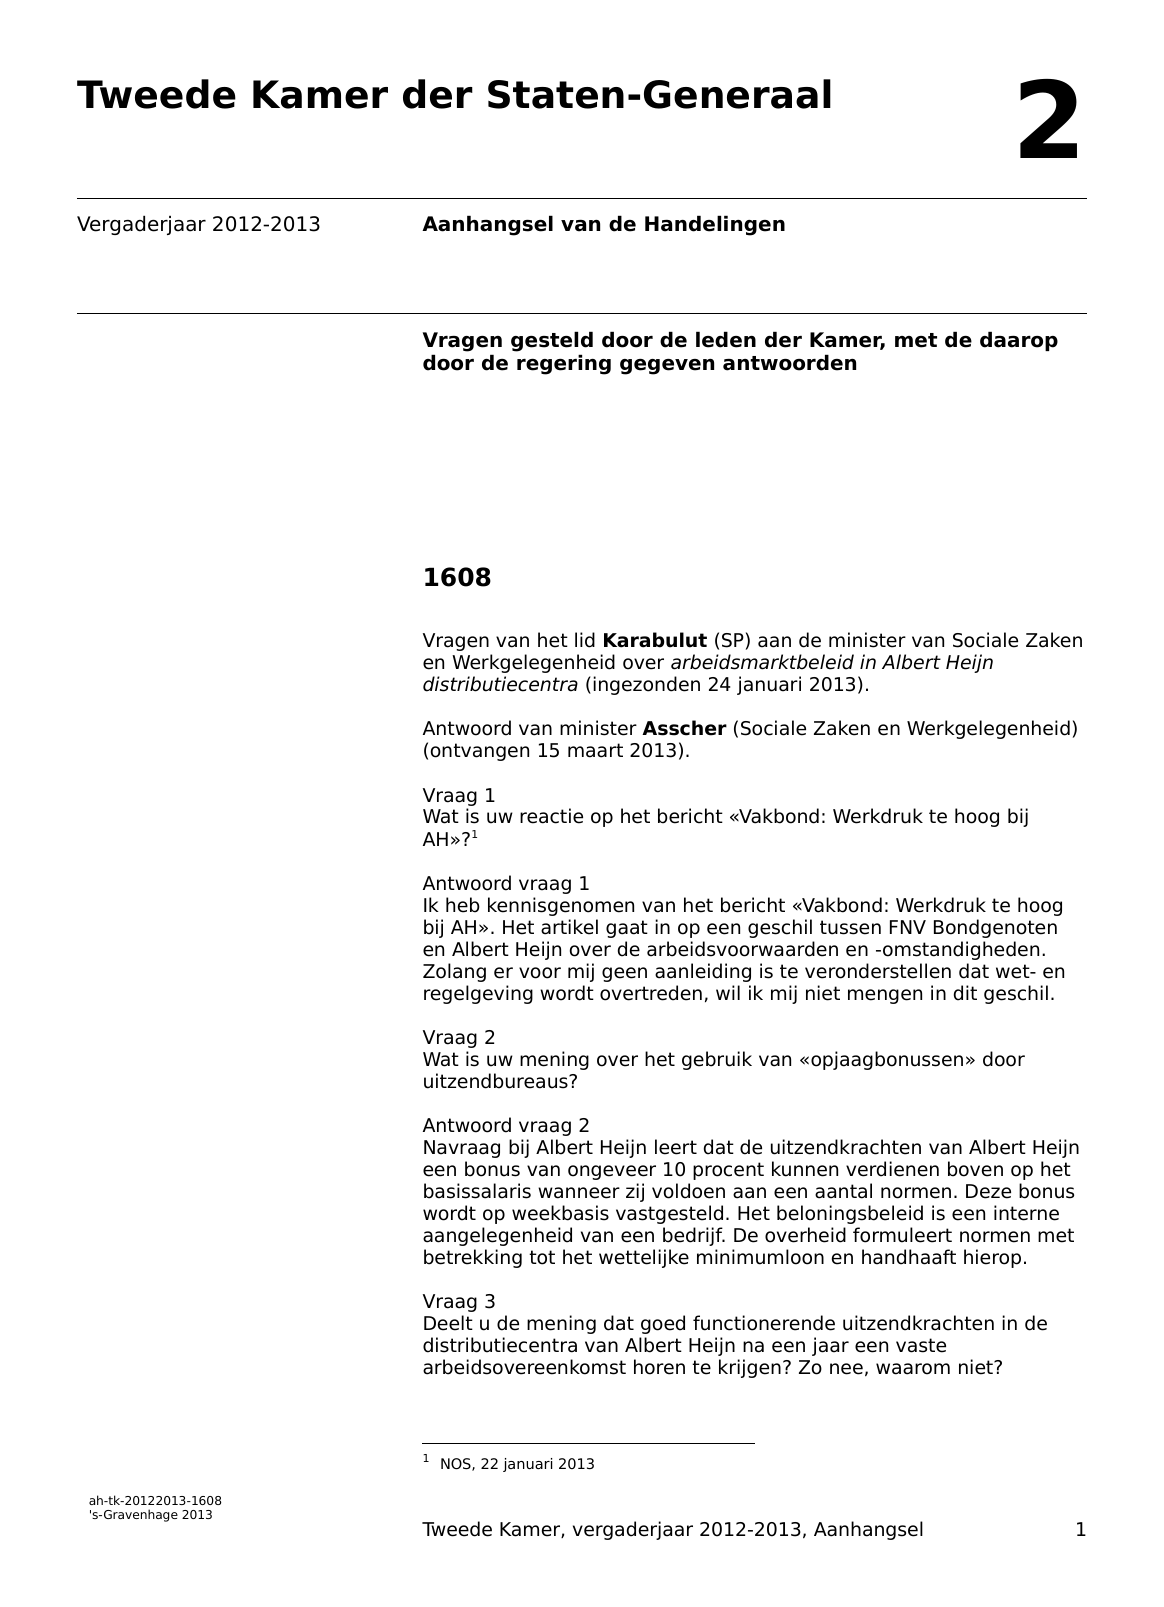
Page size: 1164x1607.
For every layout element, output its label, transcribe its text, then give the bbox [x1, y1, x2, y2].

text Navraag bij Albert Heijn leert dat de uitzendkrachten van Albert Heijn een bonus van ongeveer 10 procent kunnen verdienen boven op het basissalaris wanneer zij voldoen aan een aantal normen. Deze bonus wordt op weekbasis vastgesteld. Het beloningsbeleid is een interne aangelegenheid van een bedrijf. De overheid formuleert normen met betrekking tot het wettelijke minimumloon en handhaaft hierop. [422, 1137, 1087, 1269]
text ah-tk-20122013-1608 [88, 1494, 323, 1508]
table_cell Vergaderjaar 2012-2013 [77, 199, 422, 313]
table_cell Vragen gesteld door de leden der Kamer, met de daarop door de regering gegeven antwoorden [422, 314, 1087, 375]
text Wat is uw reactie op het bericht «Vakbond: Werkdruk te hoog bij AH»? [422, 806, 1087, 850]
text Antwoord vraag 2 [422, 1115, 1087, 1137]
table_cell [77, 314, 422, 375]
text NOS, 22 januari 2013 [422, 1452, 1087, 1474]
text Ik heb kennisgenomen van het bericht «Vakbond: Werkdruk te hoog bij AH». Het artikel gaat in op een geschil tussen FNV Bondgenoten en Albert Heijn over de arbeidsvoorwaarden en -omstandigheden. Zolang er voor mij geen aanleiding is te veronderstellen dat wet- en regelgeving wordt overtreden, wil ik mij niet mengen in dit geschil. [422, 894, 1087, 1004]
text Deelt u de mening dat goed functionerende uitzendkrachten in de distributiecentra van Albert Heijn na een jaar een vaste arbeidsovereenkomst horen te krijgen? Zo nee, waarom niet? [422, 1313, 1087, 1379]
text Vraag 3 [422, 1291, 1087, 1313]
table_header Tweede Kamer der Staten-Generaal [77, 59, 886, 198]
text Vraag 2 [422, 1027, 1087, 1049]
text Vragen van het lid Karabulut (SP) aan de minister van Sociale Zaken en Werkgelegenheid over arbeidsmarktbeleid in Albert Heijn distributiecentra (ingezonden 24 januari 2013). [422, 630, 1087, 696]
text Antwoord vraag 1 [422, 873, 1087, 894]
text 's-Gravenhage 2013 [88, 1508, 323, 1522]
text Antwoord van minister Asscher (Sociale Zaken en Werkgelegenheid) (ontvangen 15 maart 2013). [422, 718, 1087, 762]
table_header 2 [886, 59, 1087, 198]
text 1608 [422, 563, 1087, 592]
text Wat is uw mening over het gebruik van «opjaagbonussen» door uitzendbureaus? [422, 1049, 1087, 1093]
text Vraag 1 [422, 784, 1087, 806]
table_cell Aanhangsel van de Handelingen [422, 199, 1087, 313]
